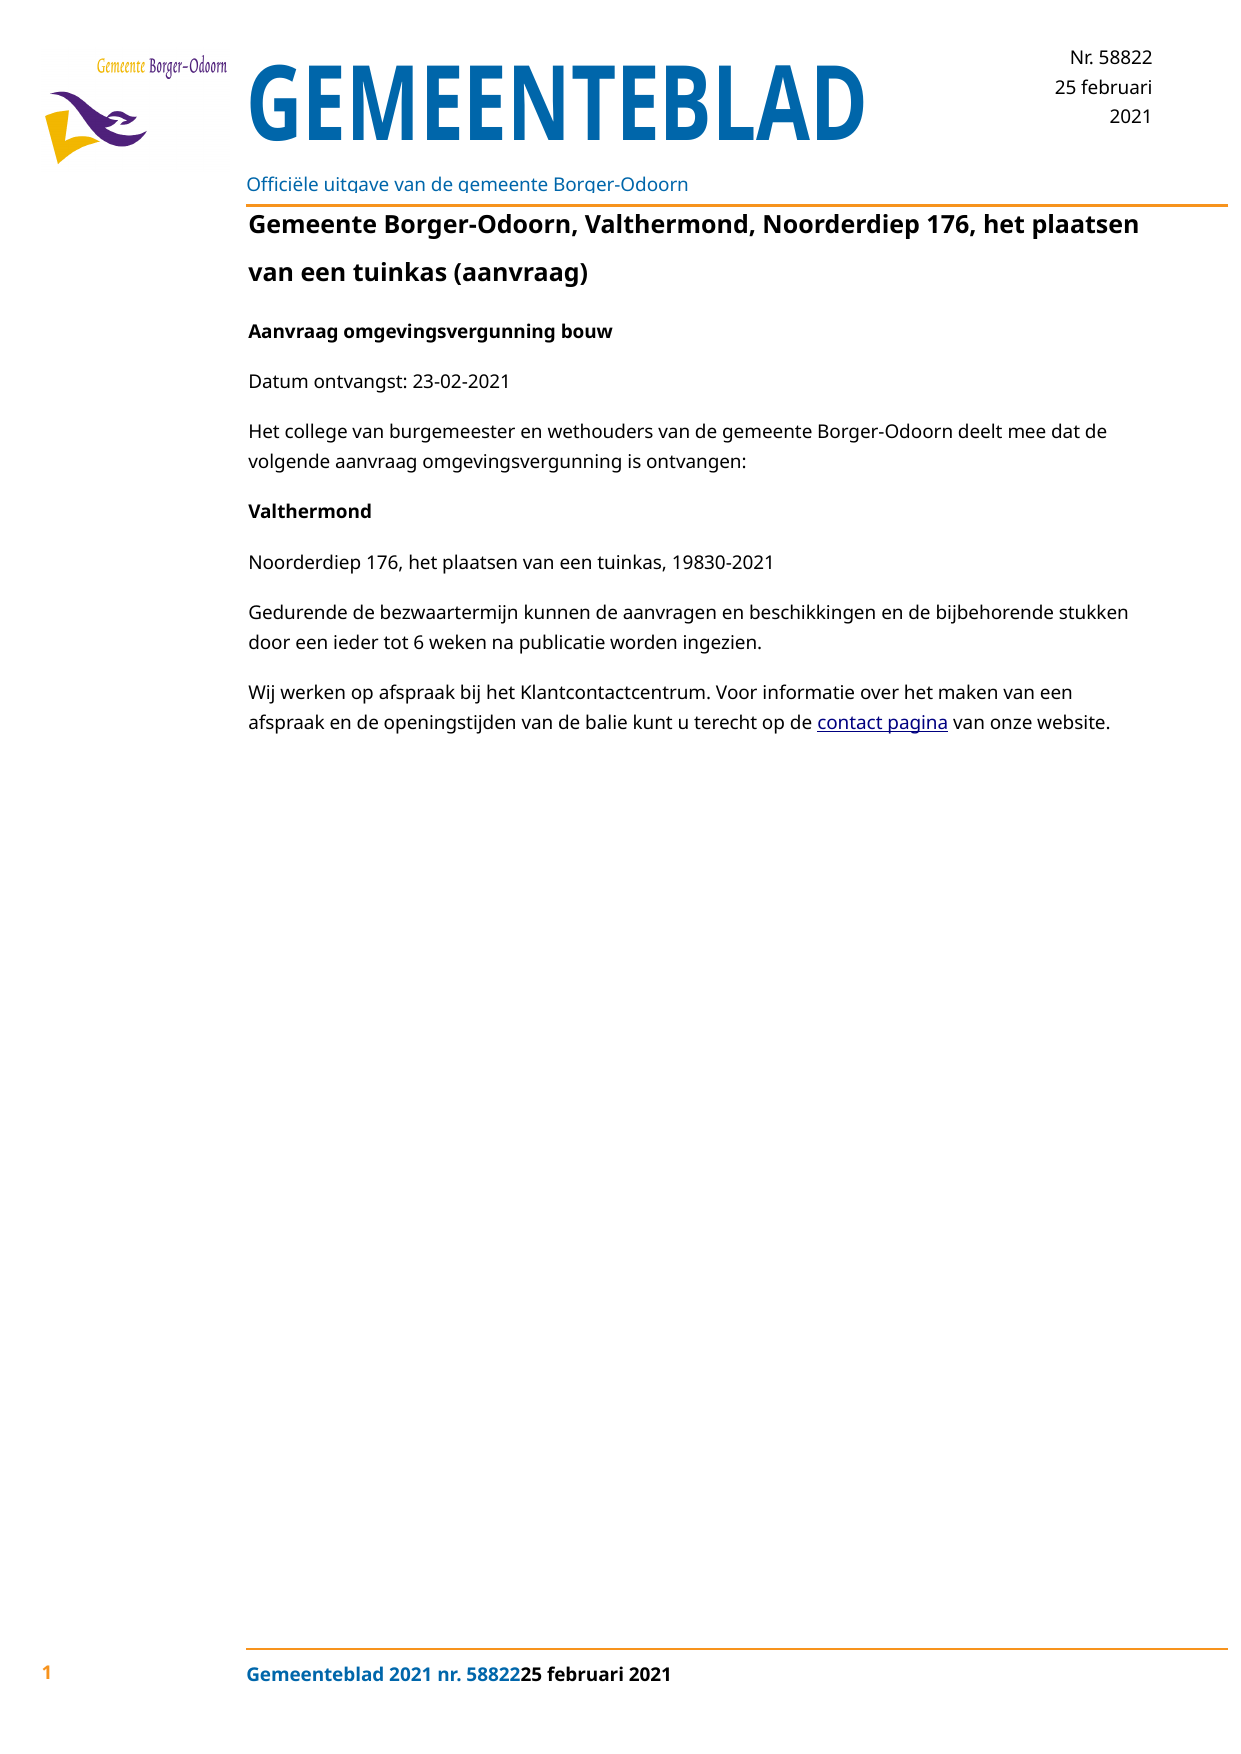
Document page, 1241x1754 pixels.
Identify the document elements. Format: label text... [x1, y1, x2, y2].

text Wij werken op afspraak bij het Klantcontactcentrum. Voor informatie over het maken van een afspraak en de openingstijden van de balie kunt u terecht op de contact pagina van onze website. [248, 679, 1152, 735]
text Noorderdiep 176, het plaatsen van een tuinkas, 19830-2021 [248, 549, 1152, 575]
picture [41, 47, 231, 172]
text Gemeente Borger-Odoorn, Valthermond, Noorderdiep 176, het plaatsen van een tuinkas (aanvraag) [248, 207, 1152, 288]
text Het college van burgemeester en wethouders van de gemeente Borger-Odoorn deelt mee dat de volgende aanvraag omgevingsvergunning is ontvangen: [248, 419, 1152, 474]
text Aanvraag omgevingsvergunning bouw [248, 318, 1152, 344]
text Datum ontvangst: 23-02-2021 [248, 368, 1152, 394]
text Valthermond [248, 499, 1152, 524]
text Gedurende de bezwaartermijn kunnen de aanvragen en beschikkingen en de bijbehorende stukken door een ieder tot 6 weken na publicatie worden ingezien. [248, 599, 1152, 655]
